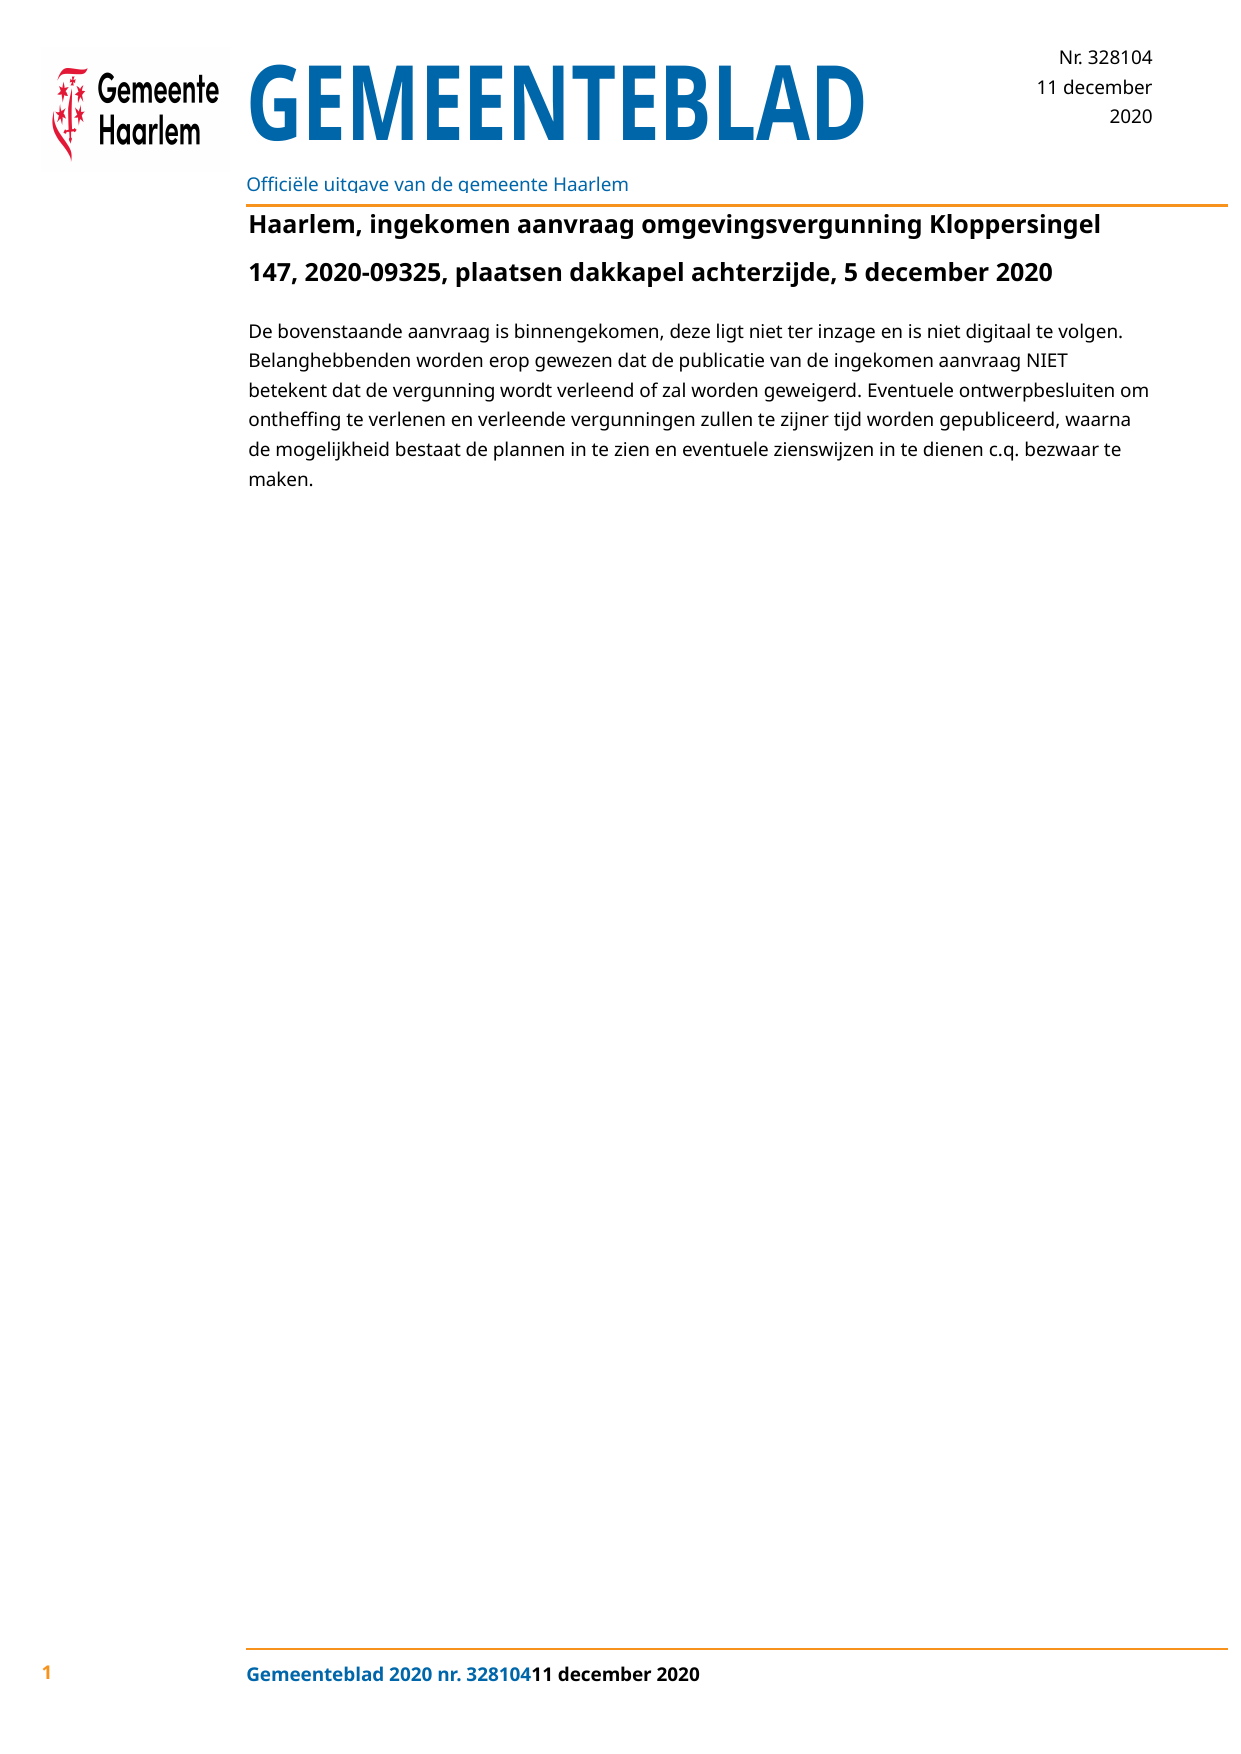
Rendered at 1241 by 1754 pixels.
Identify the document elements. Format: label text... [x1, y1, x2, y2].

picture [41, 47, 231, 172]
text Haarlem, ingekomen aanvraag omgevingsvergunning Kloppersingel 147, 2020-09325, plaatsen dakkapel achterzijde, 5 december 2020 [248, 207, 1152, 288]
text De bovenstaande aanvraag is binnengekomen, deze ligt niet ter inzage en is niet digitaal te volgen. Belanghebbenden worden erop gewezen dat de publicatie van de ingekomen aanvraag NIET betekent dat de vergunning wordt verleend of zal worden geweigerd. Eventuele ontwerpbesluiten om ontheffing te verlenen en verleende vergunningen zullen te zijner tijd worden gepubliceerd, waarna de mogelijkheid bestaat de plannen in te zien en eventuele zienswijzen in te dienen c.q. bezwaar te maken. [248, 318, 1152, 492]
